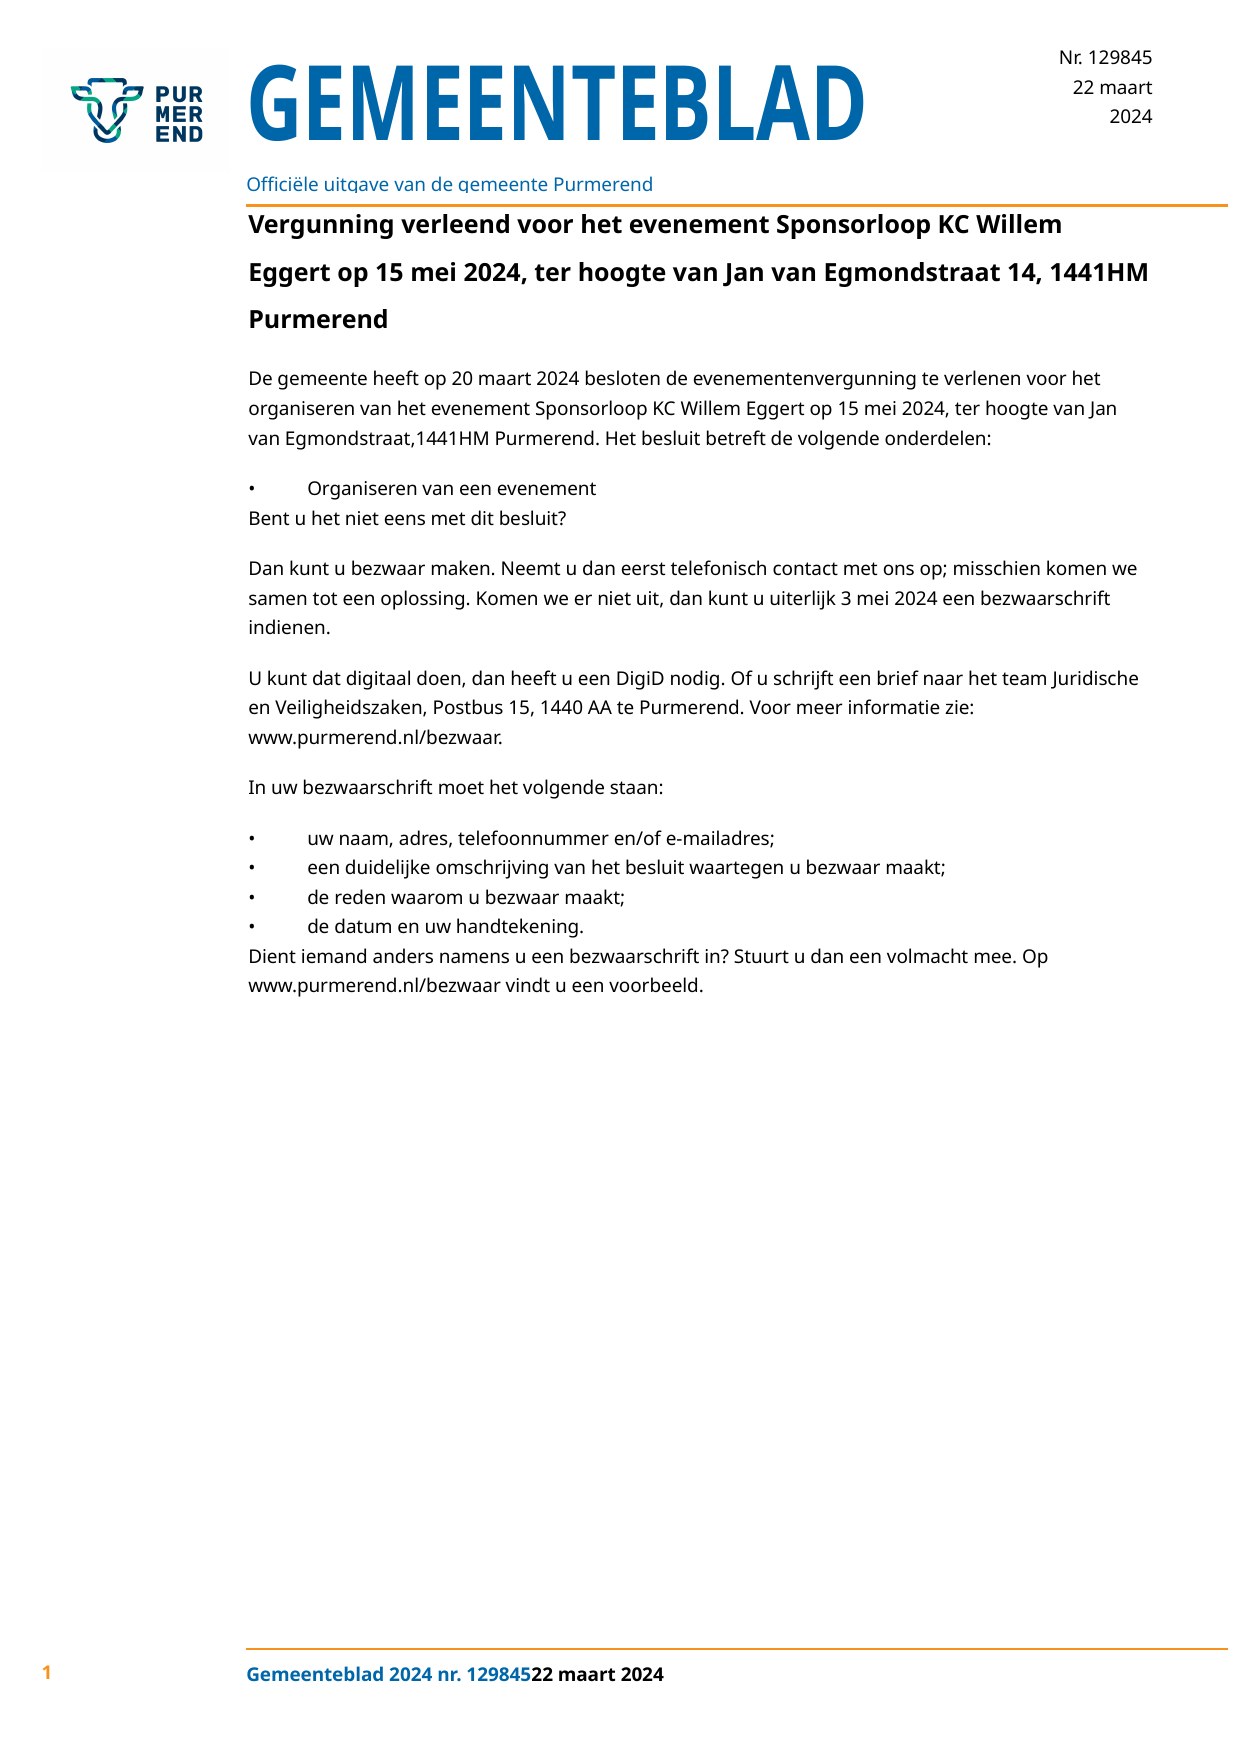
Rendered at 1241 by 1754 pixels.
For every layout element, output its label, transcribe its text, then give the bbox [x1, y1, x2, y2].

list de reden waarom u bezwaar maakt; [248, 884, 1152, 909]
text Dan kunt u bezwaar maken. Neemt u dan eerst telefonisch contact met ons op; misschien komen we samen tot een oplossing. Komen we er niet uit, dan kunt u uiterlijk 3 mei 2024 een bezwaarschrift indienen. [248, 555, 1152, 640]
list een duidelijke omschrijving van het besluit waartegen u bezwaar maakt; [248, 854, 1152, 880]
text In uw bezwaarschrift moet het volgende staan: [248, 774, 1152, 800]
text Vergunning verleend voor het evenement Sponsorloop KC Willem Eggert op 15 mei 2024, ter hoogte van Jan van Egmondstraat 14, 1441HM Purmerend [248, 207, 1152, 336]
list uw naam, adres, telefoonnummer en/of e-mailadres; [248, 825, 1152, 850]
picture [41, 47, 231, 172]
list de datum en uw handtekening. [248, 913, 1152, 939]
text Dient iemand anders namens u een bezwaarschrift in? Stuurt u dan een volmacht mee. Op www.purmerend.nl/bezwaar vindt u een voorbeeld. [248, 943, 1152, 998]
text U kunt dat digitaal doen, dan heeft u een DigiD nodig. Of u schrijft een brief naar het team Juridische en Veiligheidszaken, Postbus 15, 1440 AA te Purmerend. Voor meer informatie zie: www.purmerend.nl/bezwaar. [248, 665, 1152, 749]
list Organiseren van een evenement [248, 475, 1152, 501]
text De gemeente heeft op 20 maart 2024 besloten de evenementenvergunning te verlenen voor het organiseren van het evenement Sponsorloop KC Willem Eggert op 15 mei 2024, ter hoogte van Jan van Egmondstraat,1441HM Purmerend. Het besluit betreft de volgende onderdelen: [248, 366, 1152, 450]
text Bent u het niet eens met dit besluit? [248, 505, 1152, 530]
